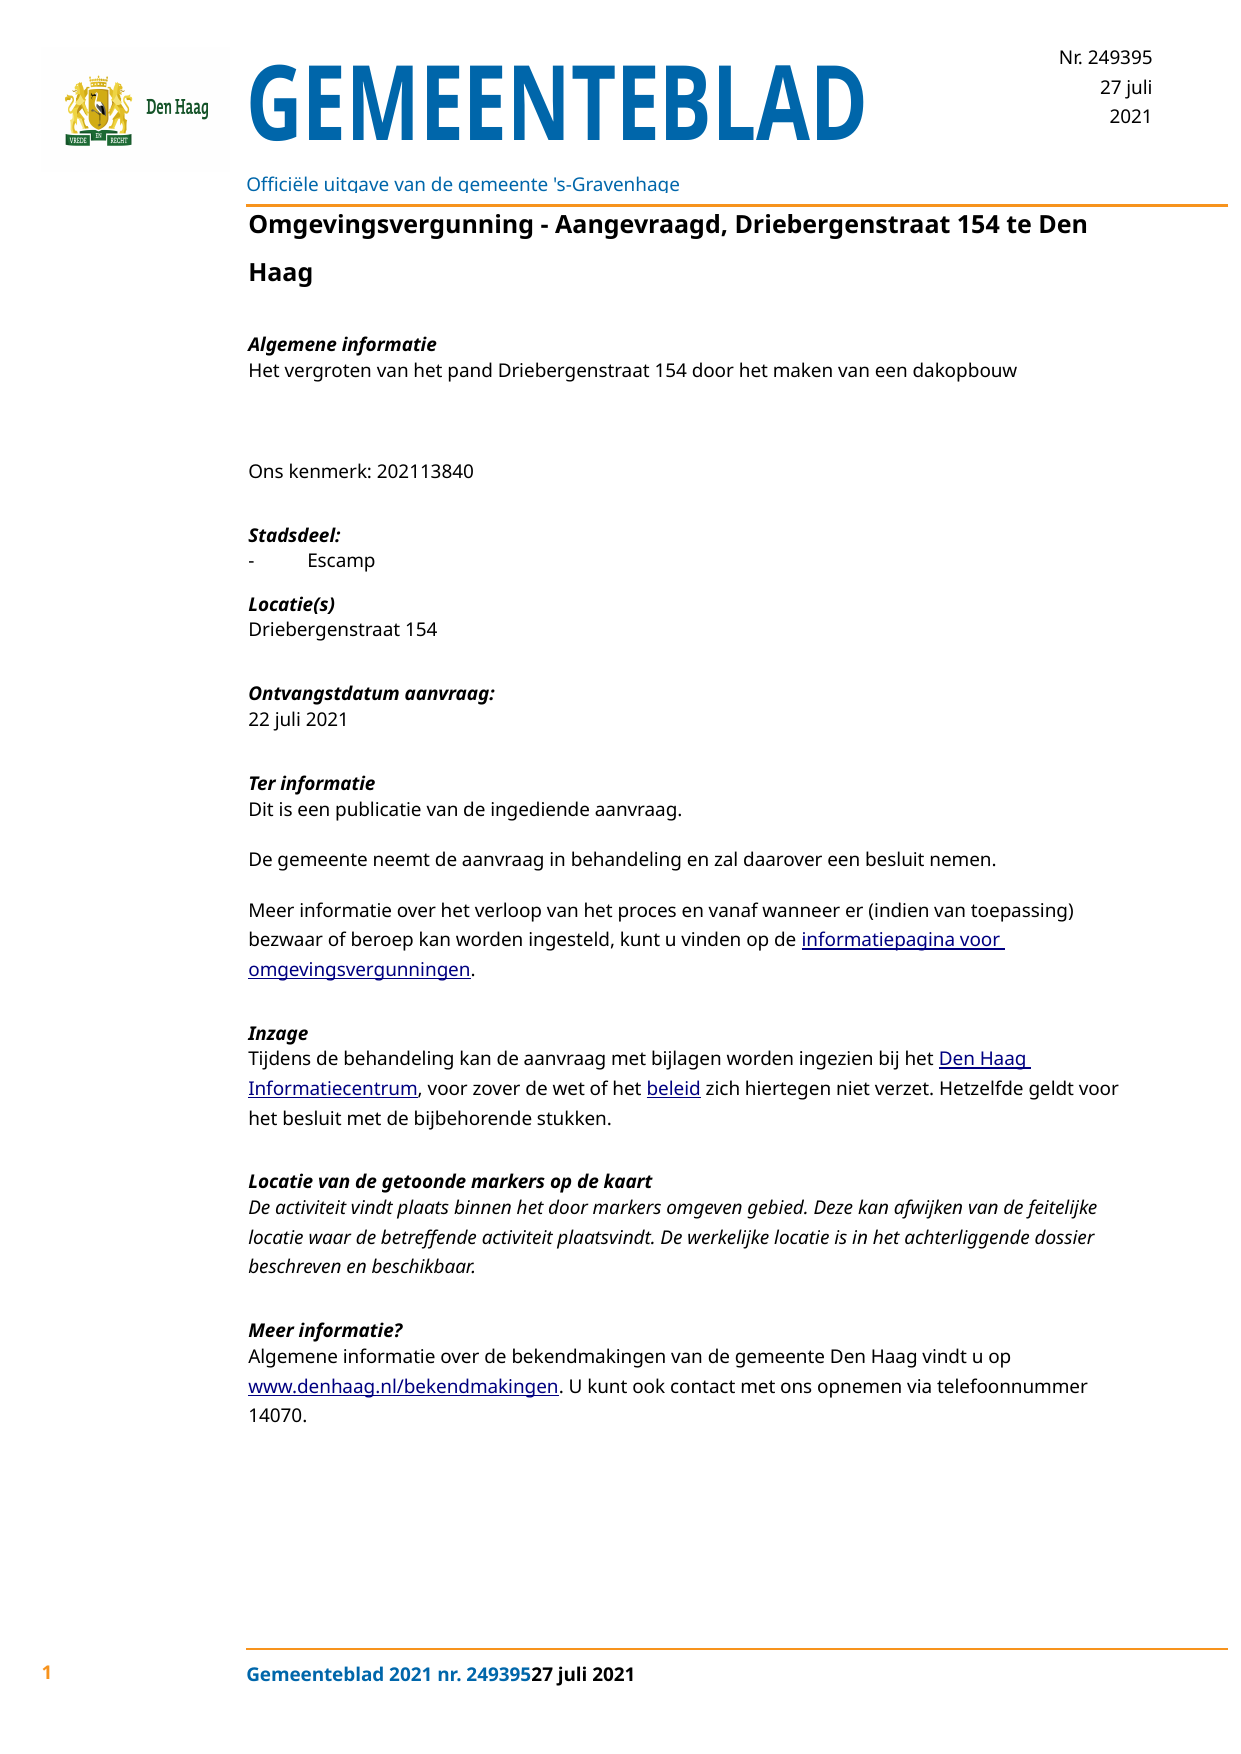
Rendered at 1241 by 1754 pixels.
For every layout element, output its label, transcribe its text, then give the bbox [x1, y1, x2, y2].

text Ons kenmerk: 202113840 [248, 458, 1152, 484]
list Escamp [248, 548, 1152, 573]
text Driebergenstraat 154 [248, 617, 1152, 642]
text Inzage [248, 1020, 1152, 1046]
text Het vergroten van het pand Driebergenstraat 154 door het maken van een dakopbouw [248, 357, 1152, 383]
text Tijdens de behandeling kan de aanvraag met bijlagen worden ingezien bij het Den Haag Informatiecentrum, voor zover de wet of het beleid zich hiertegen niet verzet. Hetzelfde geldt voor het besluit met de bijbehorende stukken. [248, 1046, 1152, 1131]
text Dit is een publicatie van de ingediende aanvraag. [248, 796, 1152, 822]
text Ontvangstdatum aanvraag: [248, 681, 1152, 706]
text Locatie van de getoonde markers op de kaart [248, 1169, 1152, 1194]
text Locatie(s) [248, 591, 1152, 617]
picture [41, 47, 231, 172]
text Algemene informatie over de bekendmakingen van de gemeente Den Haag vindt u op www.denhaag.nl/bekendmakingen. U kunt ook contact met ons opnemen via telefoonnummer 14070. [248, 1343, 1152, 1428]
text De activiteit vindt plaats binnen het door markers omgeven gebied. Deze kan afwijken van de feitelijke locatie waar de betreffende activiteit plaatsvindt. De werkelijke locatie is in het achterliggende dossier beschreven en beschikbaar. [248, 1194, 1152, 1279]
text De gemeente neemt de aanvraag in behandeling en zal daarover een besluit nemen. [248, 846, 1152, 872]
text Stadsdeel: [248, 522, 1152, 548]
text Meer informatie over het verloop van het proces en vanaf wanneer er (indien van toepassing) bezwaar of beroep kan worden ingesteld, kunt u vinden op de informatiepagina voor omgevingsvergunningen. [248, 897, 1152, 982]
text Omgevingsvergunning - Aangevraagd, Driebergenstraat 154 te Den Haag [248, 207, 1152, 288]
text 22 juli 2021 [248, 706, 1152, 732]
text Ter informatie [248, 770, 1152, 796]
text Algemene informatie [248, 331, 1152, 357]
text Meer informatie? [248, 1318, 1152, 1343]
